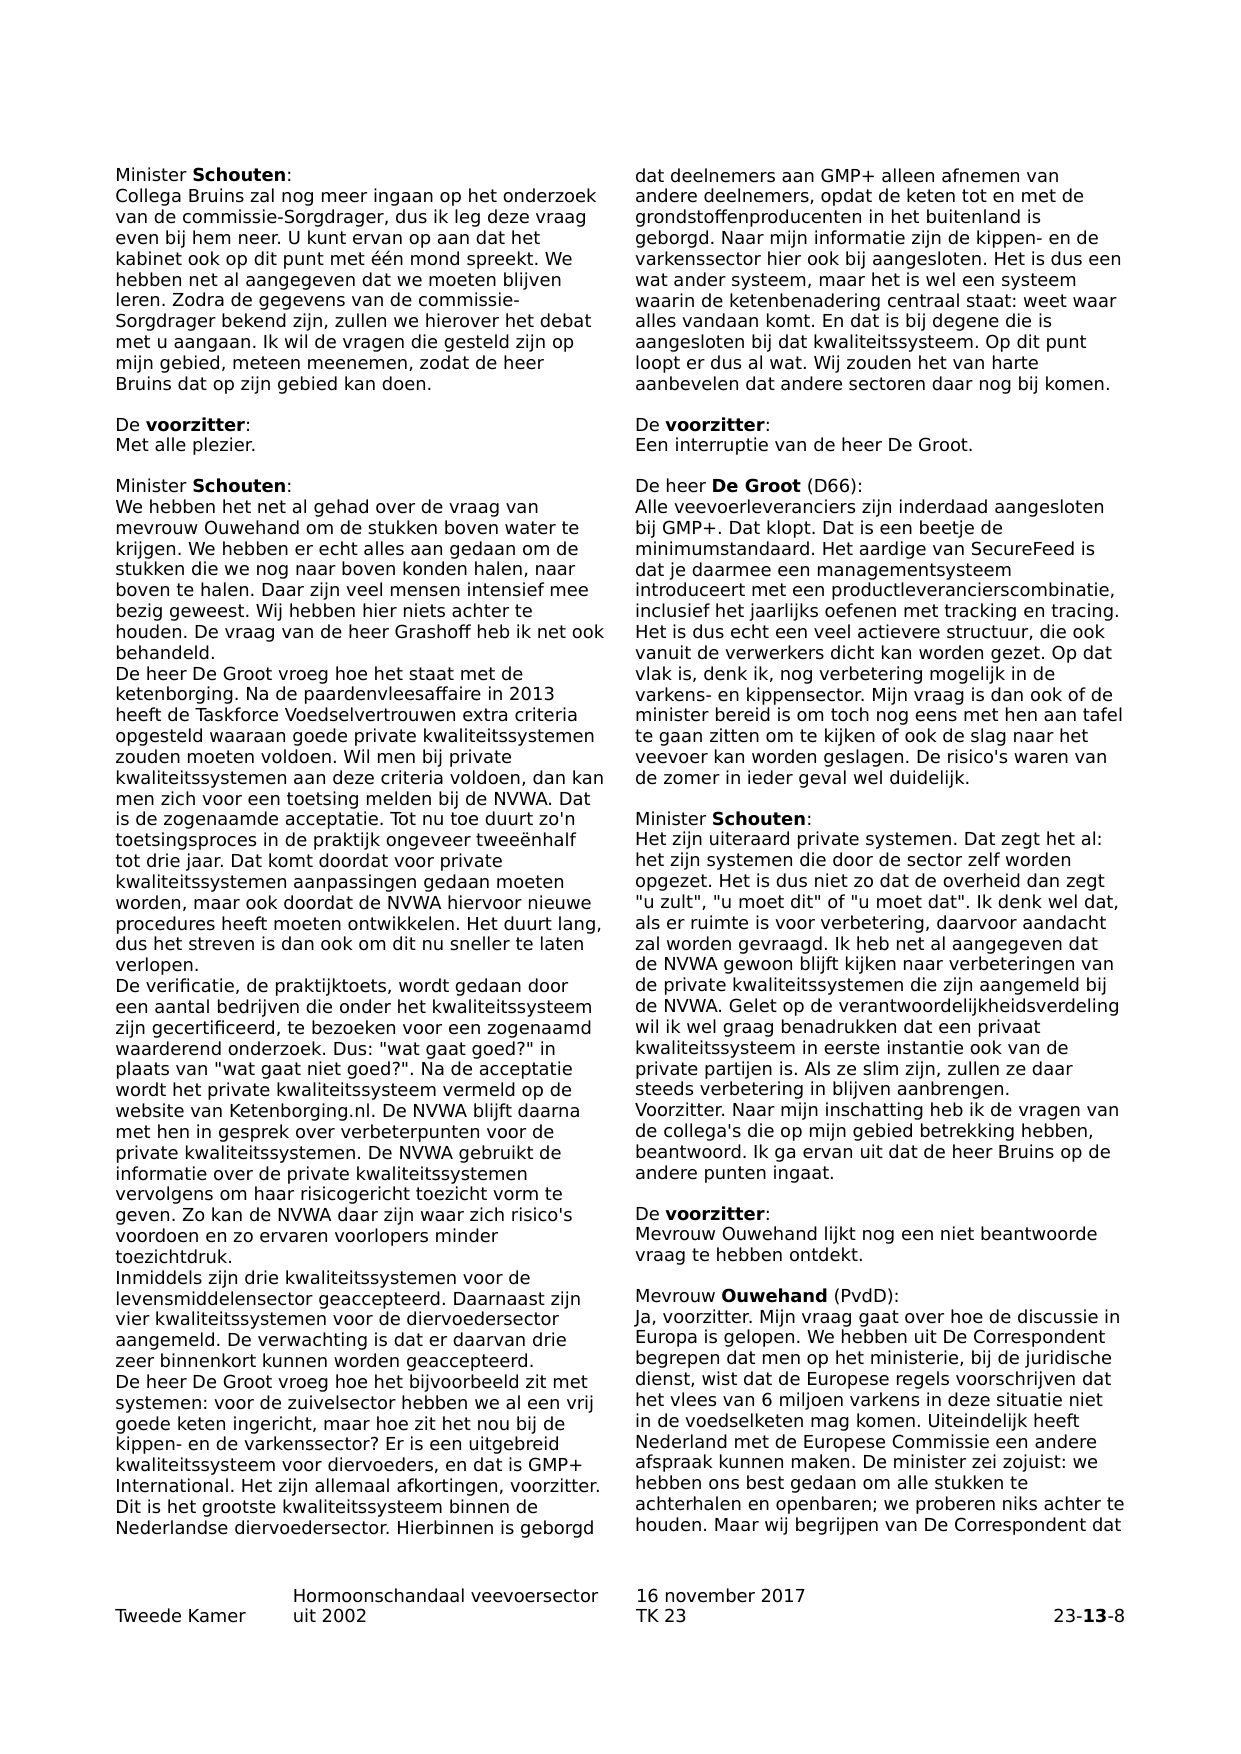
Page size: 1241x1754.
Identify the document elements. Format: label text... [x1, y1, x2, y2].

text Met alle plezier. [115, 435, 605, 456]
text Minister Schouten: [115, 476, 605, 497]
text De voorzitter: [115, 414, 605, 435]
text Minister Schouten: [115, 165, 605, 186]
text De heer De Groot (D66): [635, 476, 1125, 497]
text Het zijn uiteraard private systemen. Dat zegt het al: het zijn systemen die door de sector zelf worden opgezet. Het is dus niet zo dat de overheid dan zegt "u zult", "u moet dit" of "u moet dat". Ik denk wel dat, als er ruimte is voor verbetering, daarvoor aandacht zal worden gevraagd. Ik heb net al aangegeven dat de NVWA gewoon blijft kijken naar verbeteringen van de private kwaliteitssystemen die zijn aangemeld bij de NVWA. Gelet op de verantwoordelijkheidsverdeling wil ik wel graag benadrukken dat een privaat kwaliteitssysteem in eerste instantie ook van de private partijen is. Als ze slim zijn, zullen ze daar steeds verbetering in blijven aanbrengen. [635, 829, 1125, 1100]
text De heer De Groot vroeg hoe het staat met de ketenborging. Na de paardenvleesaffaire in 2013 heeft de Taskforce Voedselvertrouwen extra criteria opgesteld waaraan goede private kwaliteitssystemen zouden moeten voldoen. Wil men bij private kwaliteitssystemen aan deze criteria voldoen, dan kan men zich voor een toetsing melden bij de NVWA. Dat is de zogenaamde acceptatie. Tot nu toe duurt zo'n toetsingsproces in de praktijk ongeveer tweeënhalf tot drie jaar. Dat komt doordat voor private kwaliteitssystemen aanpassingen gedaan moeten worden, maar ook doordat de NVWA hiervoor nieuwe procedures heeft moeten ontwikkelen. Het duurt lang, dus het streven is dan ook om dit nu sneller te laten verlopen. [115, 663, 605, 976]
text De verificatie, de praktijktoets, wordt gedaan door een aantal bedrijven die onder het kwaliteitssysteem zijn gecertificeerd, te bezoeken voor een zogenaamd waarderend onderzoek. Dus: "wat gaat goed?" in plaats van "wat gaat niet goed?". Na de acceptatie wordt het private kwaliteitssysteem vermeld op de website van Ketenborging.nl. De NVWA blijft daarna met hen in gesprek over verbeterpunten voor de private kwaliteitssystemen. De NVWA gebruikt de informatie over de private kwaliteitssystemen vervolgens om haar risicogericht toezicht vorm te geven. Zo kan de NVWA daar zijn waar zich risico's voordoen en zo ervaren voorlopers minder toezichtdruk. [115, 976, 605, 1267]
text Alle veevoerleveranciers zijn inderdaad aangesloten bij GMP+. Dat klopt. Dat is een beetje de minimumstandaard. Het aardige van SecureFeed is dat je daarmee een managementsysteem introduceert met een productleverancierscombinatie, inclusief het jaarlijks oefenen met tracking en tracing. Het is dus echt een veel actievere structuur, die ook vanuit de verwerkers dicht kan worden gezet. Op dat vlak is, denk ik, nog verbetering mogelijk in de varkens- en kippensector. Mijn vraag is dan ook of de minister bereid is om toch nog eens met hen aan tafel te gaan zitten om te kijken of ook de slag naar het veevoer kan worden geslagen. De risico's waren van de zomer in ieder geval wel duidelijk. [635, 497, 1125, 788]
text Inmiddels zijn drie kwaliteitssystemen voor de levensmiddelensector geaccepteerd. Daarnaast zijn vier kwaliteitssystemen voor de diervoedersector aangemeld. De verwachting is dat er daarvan drie zeer binnenkort kunnen worden geaccepteerd. [115, 1267, 605, 1372]
text Voorzitter. Naar mijn inschatting heb ik de vragen van de collega's die op mijn gebied betrekking hebben, beantwoord. Ik ga ervan uit dat de heer Bruins op de andere punten ingaat. [635, 1100, 1125, 1183]
text Mevrouw Ouwehand (PvdD): [635, 1286, 1125, 1306]
text dat deelnemers aan GMP+ alleen afnemen van andere deelnemers, opdat de keten tot en met de grondstoffenproducenten in het buitenland is geborgd. Naar mijn informatie zijn de kippen- en de varkenssector hier ook bij aangesloten. Het is dus een wat ander systeem, maar het is wel een systeem waarin de ketenbenadering centraal staat: weet waar alles vandaan komt. En dat is bij degene die is aangesloten bij dat kwaliteitssysteem. Op dit punt loopt er dus al wat. Wij zouden het van harte aanbevelen dat andere sectoren daar nog bij komen. [635, 165, 1125, 394]
text Ja, voorzitter. Mijn vraag gaat over hoe de discussie in Europa is gelopen. We hebben uit De Correspondent begrepen dat men op het ministerie, bij de juridische dienst, wist dat de Europese regels voorschrijven dat het vlees van 6 miljoen varkens in deze situatie niet in de voedselketen mag komen. Uiteindelijk heeft Nederland met de Europese Commissie een andere afspraak kunnen maken. De minister zei zojuist: we hebben ons best gedaan om alle stukken te achterhalen en openbaren; we proberen niks achter te houden. Maar wij begrijpen van De Correspondent dat [635, 1306, 1125, 1536]
text De voorzitter: [635, 414, 1125, 435]
text Een interruptie van de heer De Groot. [635, 435, 1125, 456]
text We hebben het net al gehad over de vraag van mevrouw Ouwehand om de stukken boven water te krijgen. We hebben er echt alles aan gedaan om de stukken die we nog naar boven konden halen, naar boven te halen. Daar zijn veel mensen intensief mee bezig geweest. Wij hebben hier niets achter te houden. De vraag van de heer Grashoff heb ik net ook behandeld. [115, 497, 605, 663]
text Minister Schouten: [635, 808, 1125, 829]
text Mevrouw Ouwehand lijkt nog een niet beantwoorde vraag te hebben ontdekt. [635, 1224, 1125, 1266]
text De heer De Groot vroeg hoe het bijvoorbeeld zit met systemen: voor de zuivelsector hebben we al een vrij goede keten ingericht, maar hoe zit het nou bij de kippen- en de varkenssector? Er is een uitgebreid kwaliteitssysteem voor diervoeders, en dat is GMP+ International. Het zijn allemaal afkortingen, voorzitter. Dit is het grootste kwaliteitssysteem binnen de Nederlandse diervoedersector. Hierbinnen is geborgd [115, 1372, 605, 1538]
text Collega Bruins zal nog meer ingaan op het onderzoek van de commissie-Sorgdrager, dus ik leg deze vraag even bij hem neer. U kunt ervan op aan dat het kabinet ook op dit punt met één mond spreekt. We hebben net al aangegeven dat we moeten blijven leren. Zodra de gegevens van de commissie-Sorgdrager bekend zijn, zullen we hierover het debat met u aangaan. Ik wil de vragen die gesteld zijn op mijn gebied, meteen meenemen, zodat de heer Bruins dat op zijn gebied kan doen. [115, 186, 605, 394]
text De voorzitter: [635, 1203, 1125, 1224]
